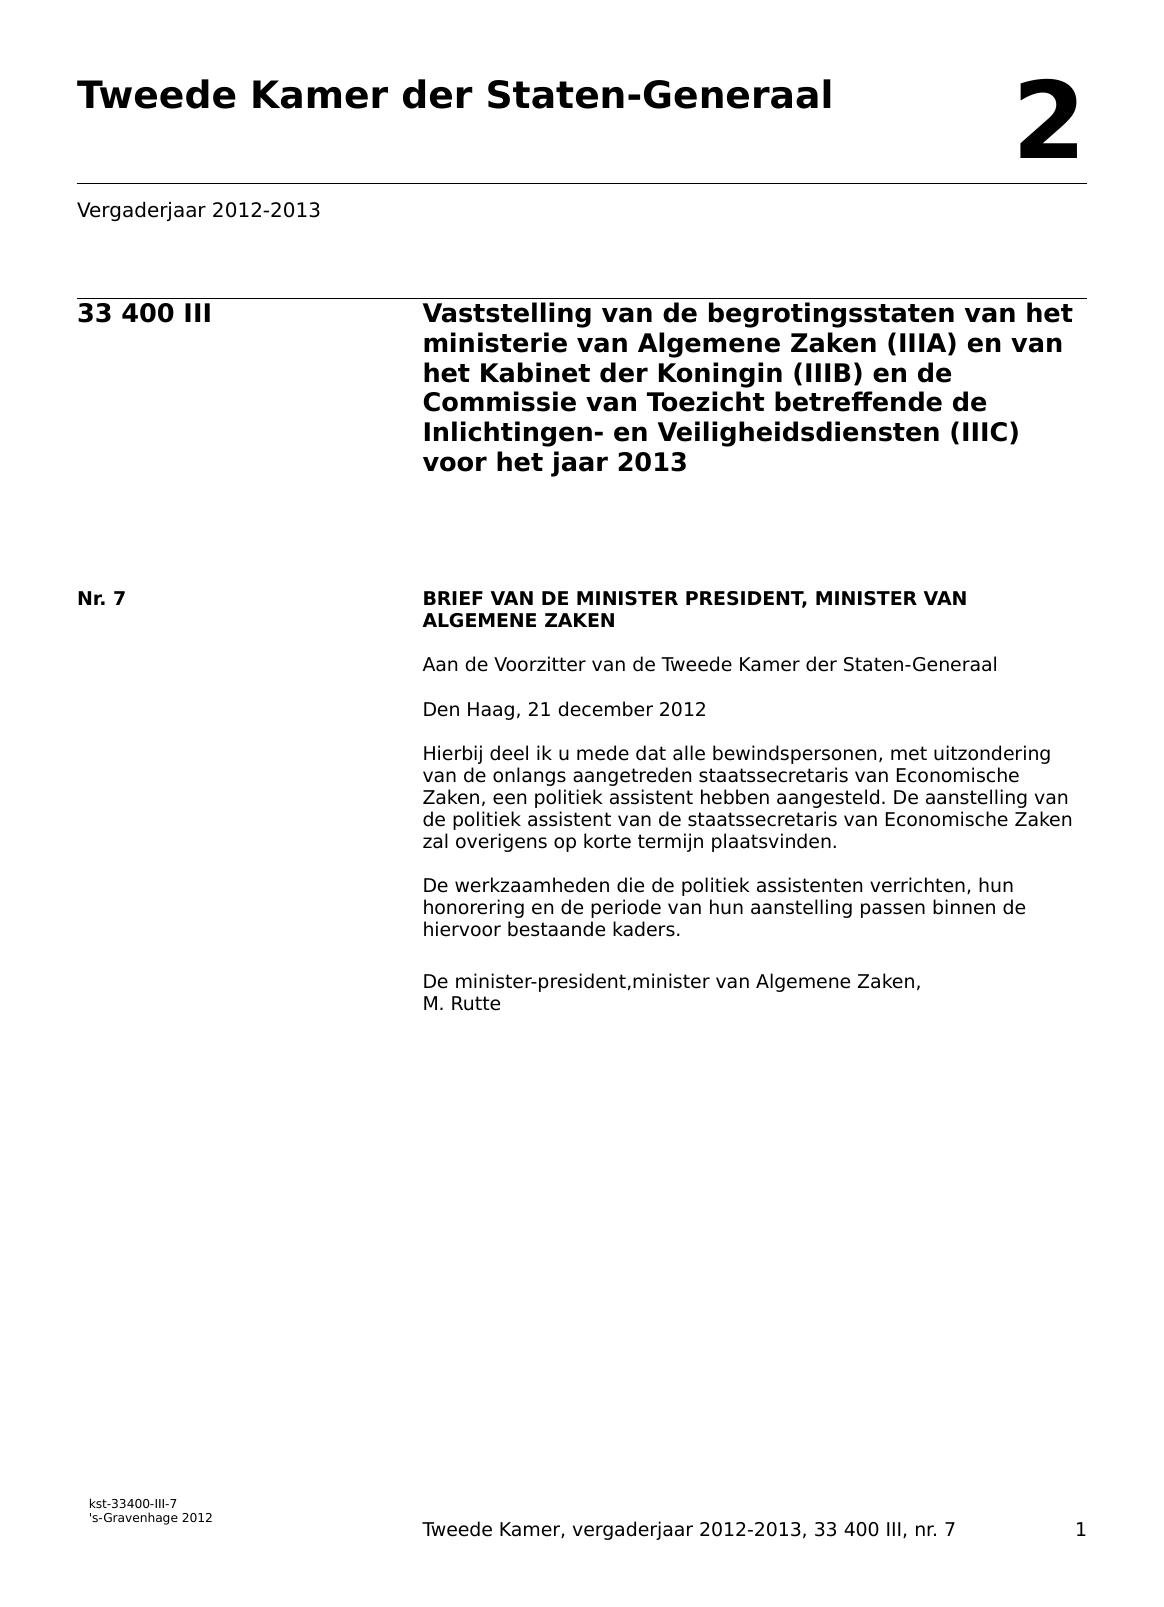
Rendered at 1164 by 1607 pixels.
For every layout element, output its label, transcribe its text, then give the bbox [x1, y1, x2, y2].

text De werkzaamheden die de politiek assistenten verrichten, hun honorering en de periode van hun aanstelling passen binnen de hiervoor bestaande kaders. [422, 875, 1087, 941]
text Den Haag, 21 december 2012 [422, 698, 1087, 720]
table_header 2 [886, 59, 1087, 183]
subtitle Nr. 7 BRIEF VAN DE MINISTER PRESIDENT, MINISTER VAN ALGEMENE ZAKEN [77, 588, 1087, 632]
table_header Tweede Kamer der Staten-Generaal [77, 59, 886, 183]
text De minister-president,minister van Algemene Zaken, M. Rutte [422, 971, 1087, 1014]
text Hierbij deel ik u mede dat alle bewindspersonen, met uitzondering van de onlangs aangetreden staatssecretaris van Economische Zaken, een politiek assistent hebben aangesteld. De aanstelling van de politiek assistent van de staatssecretaris van Economische Zaken zal overigens op korte termijn plaatsvinden. [422, 743, 1087, 852]
text 's-Gravenhage 2012 [88, 1511, 323, 1525]
text kst-33400-III-7 [88, 1497, 323, 1511]
subtitle 33 400 III Vaststelling van de begrotingsstaten van het ministerie van Algemene Zaken (IIIA) en van het Kabinet der Koningin (IIIB) en de Commissie van Toezicht betreffende de Inlichtingen- en Veiligheidsdiensten (IIIC) voor het jaar 2013 [77, 299, 1087, 477]
text Aan de Voorzitter van de Tweede Kamer der Staten-Generaal [422, 654, 1087, 676]
table_cell Vergaderjaar 2012-2013 [77, 184, 1087, 298]
